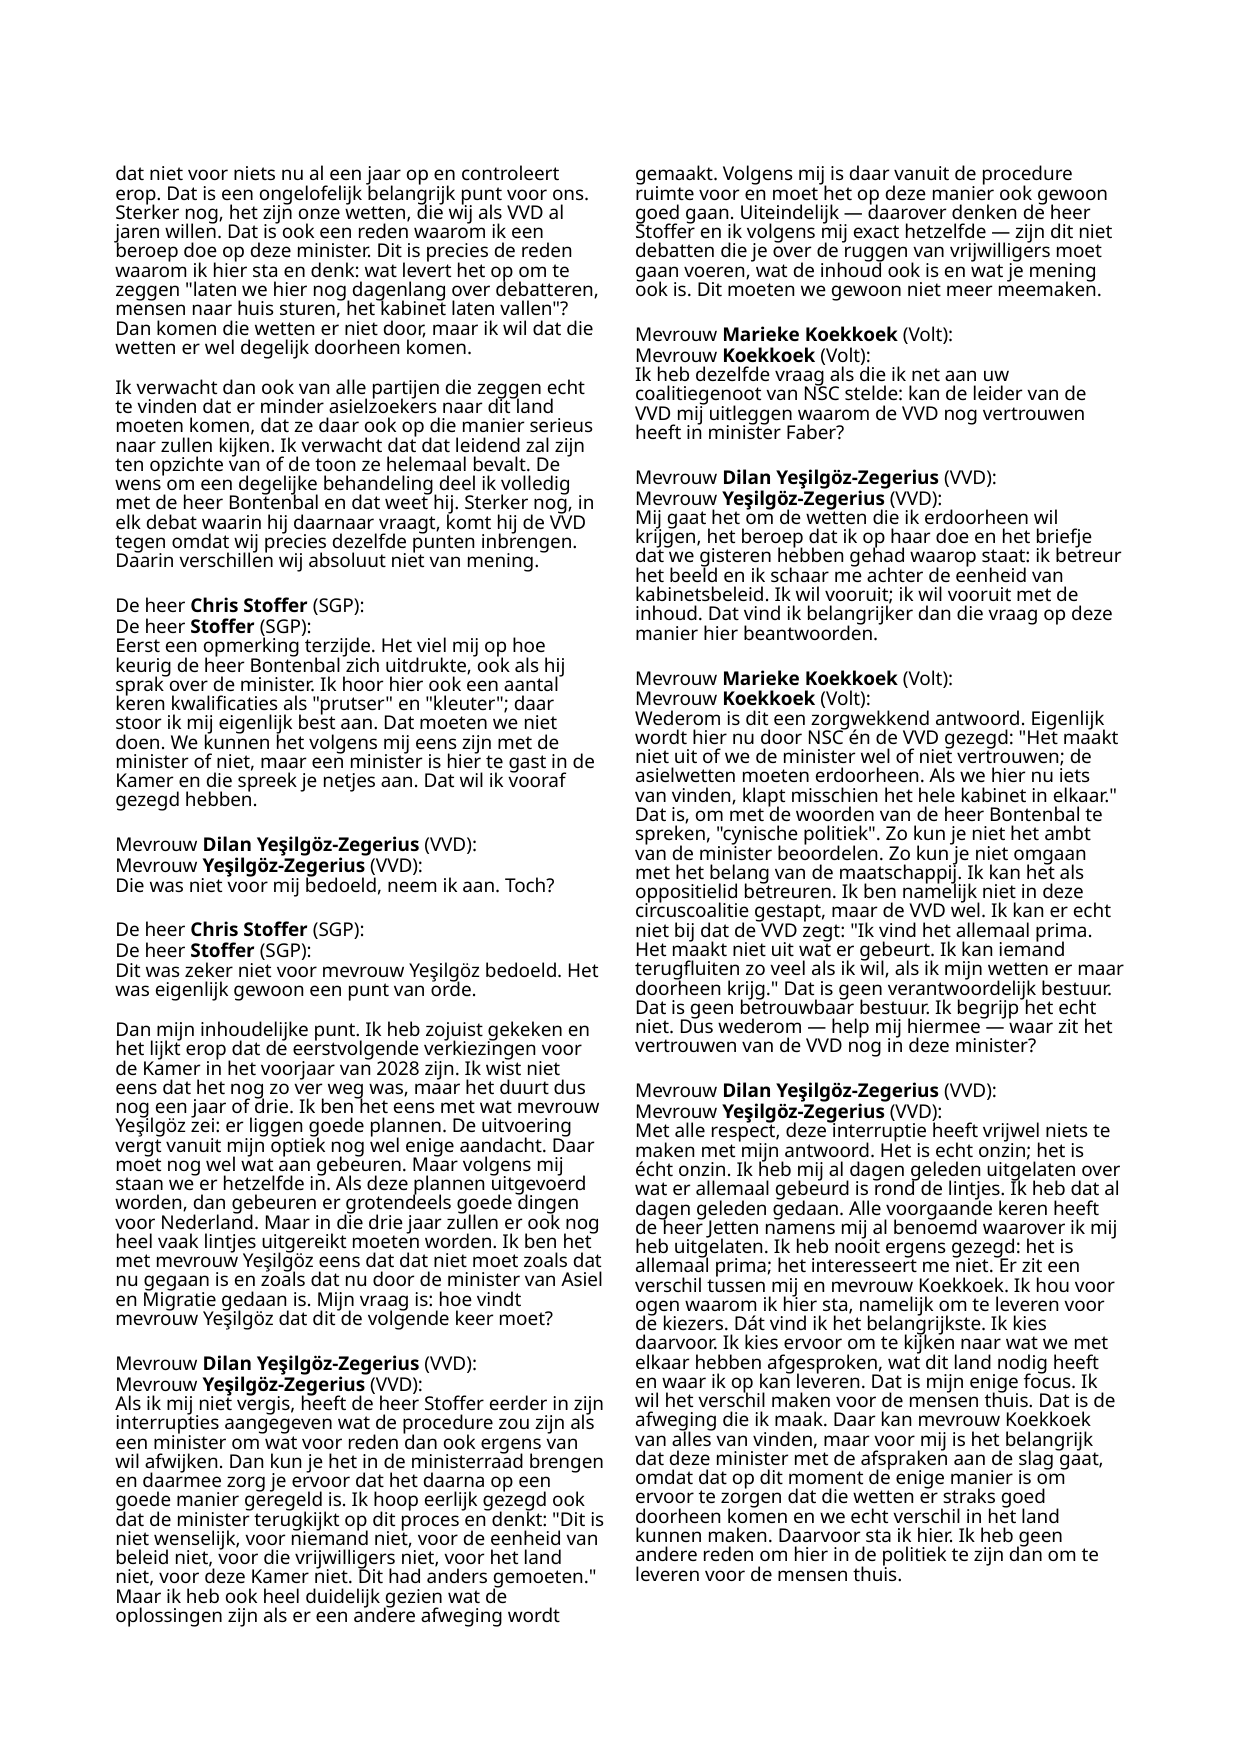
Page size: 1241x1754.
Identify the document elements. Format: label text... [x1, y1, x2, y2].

text De heer Stoffer (SGP): [115, 942, 605, 962]
text Mevrouw Dilan Yeşilgöz-Zegerius (VVD): [115, 1350, 605, 1376]
text Mevrouw Dilan Yeşilgöz-Zegerius (VVD): [635, 464, 1125, 490]
text Mevrouw Marieke Koekkoek (Volt): [635, 321, 1125, 347]
text Mij gaat het om de wetten die ik erdoorheen wil krijgen, het beroep dat ik op haar doe en het briefje dat we gisteren hebben gehad waarop staat: ik betreur het beeld en ik schaar me achter de eenheid van kabinetsbeleid. Ik wil vooruit; ik wil vooruit met de inhoud. Dat vind ik belangrijker dan die vraag op deze manier hier beantwoorden. [635, 509, 1125, 644]
text gemaakt. Volgens mij is daar vanuit de procedure ruimte voor en moet het op deze manier ook gewoon goed gaan. Uiteindelijk — daarover denken de heer Stoffer en ik volgens mij exact hetzelfde — zijn dit niet debatten die je over de ruggen van vrijwilligers moet gaan voeren, wat de inhoud ook is en wat je mening ook is. Dit moeten we gewoon niet meer meemaken. [635, 165, 1125, 300]
text Mevrouw Yeşilgöz-Zegerius (VVD): [635, 490, 1125, 509]
text Mevrouw Yeşilgöz-Zegerius (VVD): [115, 857, 605, 877]
text Dan mijn inhoudelijke punt. Ik heb zojuist gekeken en het lijkt erop dat de eerstvolgende verkiezingen voor de Kamer in het voorjaar van 2028 zijn. Ik wist niet eens dat het nog zo ver weg was, maar het duurt dus nog een jaar of drie. Ik ben het eens met wat mevrouw Yeşilgöz zei: er liggen goede plannen. De uitvoering vergt vanuit mijn optiek nog wel enige aandacht. Daar moet nog wel wat aan gebeuren. Maar volgens mij staan we er hetzelfde in. Als deze plannen uitgevoerd worden, dan gebeuren er grotendeels goede dingen voor Nederland. Maar in die drie jaar zullen er ook nog heel vaak lintjes uitgereikt moeten worden. Ik ben het met mevrouw Yeşilgöz eens dat dat niet moet zoals dat nu gegaan is en zoals dat nu door de minister van Asiel en Migratie gedaan is. Mijn vraag is: hoe vindt mevrouw Yeşilgöz dat dit de volgende keer moet? [115, 1021, 605, 1329]
text Mevrouw Yeşilgöz-Zegerius (VVD): [115, 1376, 605, 1395]
text Ik verwacht dan ook van alle partijen die zeggen echt te vinden dat er minder asielzoekers naar dit land moeten komen, dat ze daar ook op die manier serieus naar zullen kijken. Ik verwacht dat dat leidend zal zijn ten opzichte van of de toon ze helemaal bevalt. De wens om een degelijke behandeling deel ik volledig met de heer Bontenbal en dat weet hij. Sterker nog, in elk debat waarin hij daarnaar vraagt, komt hij de VVD tegen omdat wij precies dezelfde punten inbrengen. Daarin verschillen wij absoluut niet van mening. [115, 379, 605, 571]
text Als ik mij niet vergis, heeft de heer Stoffer eerder in zijn interrupties aangegeven wat de procedure zou zijn als een minister om wat voor reden dan ook ergens van wil afwijken. Dan kun je het in de ministerraad brengen en daarmee zorg je ervoor dat het daarna op een goede manier geregeld is. Ik hoop eerlijk gezegd ook dat de minister terugkijkt op dit proces en denkt: "Dit is niet wenselijk, voor niemand niet, voor de eenheid van beleid niet, voor die vrijwilligers niet, voor het land niet, voor deze Kamer niet. Dit had anders gemoeten." Maar ik heb ook heel duidelijk gezien wat de oplossingen zijn als er een andere afweging wordt [115, 1395, 605, 1626]
text Mevrouw Marieke Koekkoek (Volt): [635, 665, 1125, 690]
text Wederom is dit een zorgwekkend antwoord. Eigenlijk wordt hier nu door NSC én de VVD gezegd: "Het maakt niet uit of we de minister wel of niet vertrouwen; de asielwetten moeten erdoorheen. Als we hier nu iets van vinden, klapt misschien het hele kabinet in elkaar." Dat is, om met de woorden van de heer Bontenbal te spreken, "cynische politiek". Zo kun je niet het ambt van de minister beoordelen. Zo kun je niet omgaan met het belang van de maatschappij. Ik kan het als oppositielid betreuren. Ik ben namelijk niet in deze circuscoalitie gestapt, maar de VVD wel. Ik kan er echt niet bij dat de VVD zegt: "Ik vind het allemaal prima. Het maakt niet uit wat er gebeurt. Ik kan iemand terugfluiten zo veel als ik wil, als ik mijn wetten er maar doorheen krijg." Dat is geen verantwoordelijk bestuur. Dat is geen betrouwbaar bestuur. Ik begrijp het echt niet. Dus wederom — help mij hiermee — waar zit het vertrouwen van de VVD nog in deze minister? [635, 710, 1125, 1057]
text De heer Stoffer (SGP): [115, 618, 605, 637]
text Mevrouw Dilan Yeşilgöz-Zegerius (VVD): [635, 1077, 1125, 1103]
text Mevrouw Yeşilgöz-Zegerius (VVD): [635, 1103, 1125, 1122]
text Dit was zeker niet voor mevrouw Yeşilgöz bedoeld. Het was eigenlijk gewoon een punt van orde. [115, 962, 605, 1000]
text Mevrouw Dilan Yeşilgöz-Zegerius (VVD): [115, 832, 605, 857]
text Mevrouw Koekkoek (Volt): [635, 347, 1125, 366]
text Met alle respect, deze interruptie heeft vrijwel niets te maken met mijn antwoord. Het is echt onzin; het is écht onzin. Ik heb mij al dagen geleden uitgelaten over wat er allemaal gebeurd is rond de lintjes. Ik heb dat al dagen geleden gedaan. Alle voorgaande keren heeft de heer Jetten namens mij al benoemd waarover ik mij heb uitgelaten. Ik heb nooit ergens gezegd: het is allemaal prima; het interesseert me niet. Er zit een verschil tussen mij en mevrouw Koekkoek. Ik hou voor ogen waarom ik hier sta, namelijk om te leveren voor de kiezers. Dát vind ik het belangrijkste. Ik kies daarvoor. Ik kies ervoor om te kijken naar wat we met elkaar hebben afgesproken, wat dit land nodig heeft en waar ik op kan leveren. Dat is mijn enige focus. Ik wil het verschil maken voor de mensen thuis. Dat is de afweging die ik maak. Daar kan mevrouw Koekkoek van alles van vinden, maar voor mij is het belangrijk dat deze minister met de afspraken aan de slag gaat, omdat dat op dit moment de enige manier is om ervoor te zorgen dat die wetten er straks goed doorheen komen en we echt verschil in het land kunnen maken. Daarvoor sta ik hier. Ik heb geen andere reden om hier in de politiek te zijn dan om te leveren voor de mensen thuis. [635, 1122, 1125, 1585]
text Mevrouw Koekkoek (Volt): [635, 690, 1125, 710]
text Die was niet voor mij bedoeld, neem ik aan. Toch? [115, 877, 605, 896]
text Eerst een opmerking terzijde. Het viel mij op hoe keurig de heer Bontenbal zich uitdrukte, ook als hij sprak over de minister. Ik hoor hier ook een aantal keren kwalificaties als "prutser" en "kleuter"; daar stoor ik mij eigenlijk best aan. Dat moeten we niet doen. We kunnen het volgens mij eens zijn met de minister of niet, maar een minister is hier te gast in de Kamer en die spreek je netjes aan. Dat wil ik vooraf gezegd hebben. [115, 637, 605, 811]
text Ik heb dezelfde vraag als die ik net aan uw coalitiegenoot van NSC stelde: kan de leider van de VVD mij uitleggen waarom de VVD nog vertrouwen heeft in minister Faber? [635, 366, 1125, 443]
text De heer Chris Stoffer (SGP): [115, 592, 605, 618]
text dat niet voor niets nu al een jaar op en controleert erop. Dat is een ongelofelijk belangrijk punt voor ons. Sterker nog, het zijn onze wetten, die wij als VVD al jaren willen. Dat is ook een reden waarom ik een beroep doe op deze minister. Dit is precies de reden waarom ik hier sta en denk: wat levert het op om te zeggen "laten we hier nog dagenlang over debatteren, mensen naar huis sturen, het kabinet laten vallen"? Dan komen die wetten er niet door, maar ik wil dat die wetten er wel degelijk doorheen komen. [115, 165, 605, 358]
text De heer Chris Stoffer (SGP): [115, 917, 605, 942]
